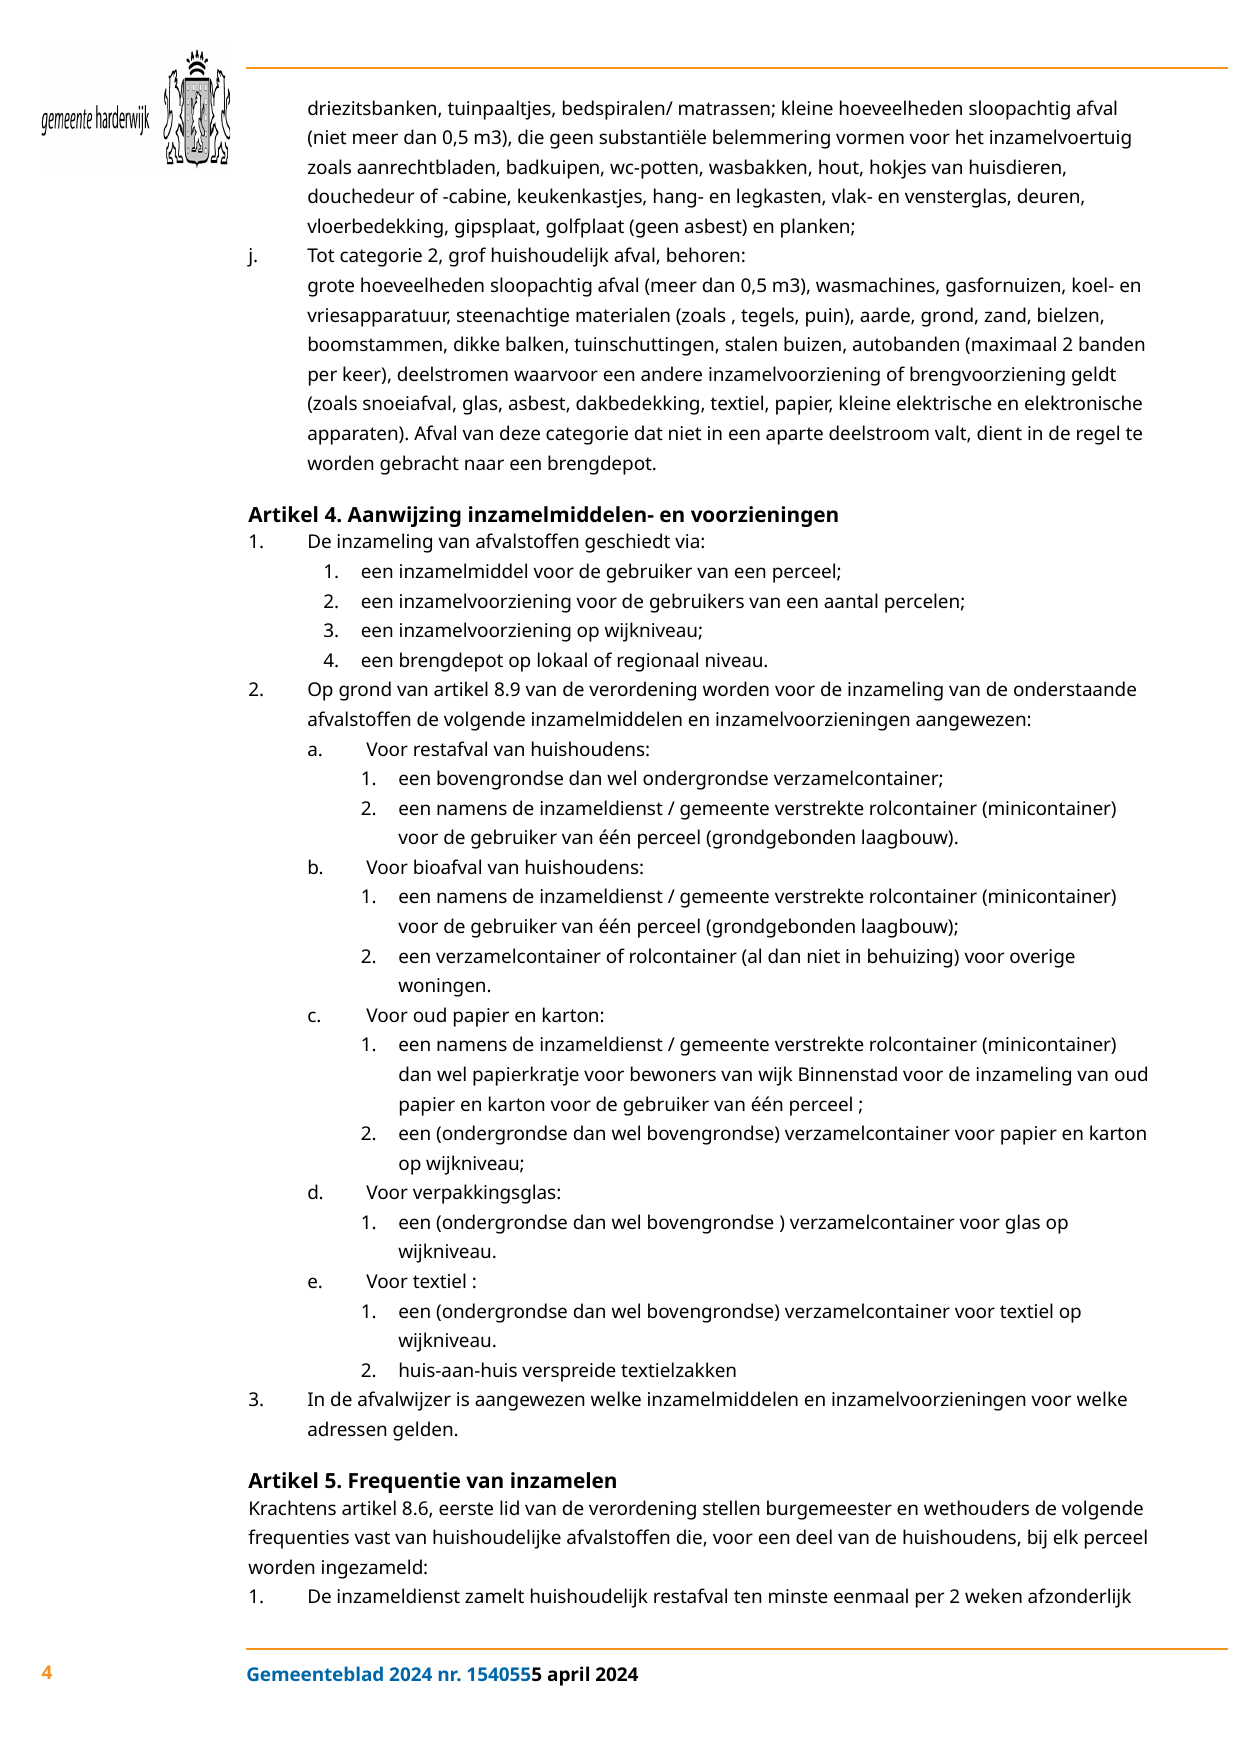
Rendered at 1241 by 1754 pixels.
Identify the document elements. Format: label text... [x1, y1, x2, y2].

list een brengdepot op lokaal of regionaal niveau. [323, 647, 1152, 673]
list Voor oud papier en karton: [307, 1002, 1152, 1028]
picture [41, 47, 231, 172]
text Krachtens artikel 8.6, eerste lid van de verordening stellen burgemeester en wethouders de volgende frequenties vast van huishoudelijke afvalstoffen die, voor een deel van de huishoudens, bij elk perceel worden ingezameld: [248, 1495, 1152, 1580]
list De inzameldienst zamelt huishoudelijk restafval ten minste eenmaal per 2 weken afzonderlijk [248, 1584, 1152, 1609]
list grote hoeveelheden sloopachtig afval (meer dan 0,5 m3), wasmachines, gasfornuizen, koel- en vriesapparatuur, steenachtige materialen (zoals , tegels, puin), aarde, grond, zand, bielzen, boomstammen, dikke balken, tuinschuttingen, stalen buizen, autobanden (maximaal 2 banden per keer), deelstromen waarvoor een andere inzamelvoorziening of brengvoorziening geldt (zoals snoeiafval, glas, asbest, dakbedekking, textiel, papier, kleine elektrische en elektronische apparaten). Afval van deze categorie dat niet in een aparte deelstroom valt, dient in de regel te worden gebracht naar een brengdepot. [248, 272, 1152, 476]
list een namens de inzameldienst / gemeente verstrekte rolcontainer (minicontainer) voor de gebruiker van één perceel (grondgebonden laagbouw); [361, 884, 1152, 939]
list een inzamelvoorziening voor de gebruikers van een aantal percelen; [323, 588, 1152, 613]
text Artikel 4. Aanwijzing inzamelmiddelen- en voorzieningen [248, 500, 1152, 529]
list In de afvalwijzer is aangewezen welke inzamelmiddelen en inzamelvoorzieningen voor welke adressen gelden. [248, 1387, 1152, 1442]
list een (ondergrondse dan wel bovengrondse) verzamelcontainer voor textiel op wijkniveau. [361, 1298, 1152, 1353]
list Op grond van artikel 8.9 van de verordening worden voor de inzameling van de onderstaande afvalstoffen de volgende inzamelmiddelen en inzamelvoorzieningen aangewezen: [248, 677, 1152, 732]
list een bovengrondse dan wel ondergrondse verzamelcontainer; [361, 765, 1152, 791]
list een inzamelvoorziening op wijkniveau; [323, 617, 1152, 643]
list Voor restafval van huishoudens: [307, 736, 1152, 761]
list een (ondergrondse dan wel bovengrondse ) verzamelcontainer voor glas op wijkniveau. [361, 1209, 1152, 1264]
list een inzamelmiddel voor de gebruiker van een perceel; [323, 558, 1152, 584]
list een namens de inzameldienst / gemeente verstrekte rolcontainer (minicontainer) dan wel papierkratje voor bewoners van wijk Binnenstad voor de inzameling van oud papier en karton voor de gebruiker van één perceel ; [361, 1032, 1152, 1116]
list een verzamelcontainer of rolcontainer (al dan niet in behuizing) voor overige woningen. [361, 943, 1152, 998]
text Artikel 5. Frequentie van inzamelen [248, 1467, 1152, 1495]
list Voor bioafval van huishoudens: [307, 854, 1152, 880]
list De inzameling van afvalstoffen geschiedt via: [248, 529, 1152, 554]
list Voor verpakkingsglas: [307, 1179, 1152, 1205]
list driezitsbanken, tuinpaaltjes, bedspiralen/ matrassen; kleine hoeveelheden sloopachtig afval (niet meer dan 0,5 m3), die geen substantiële belemmering vormen voor het inzamelvoertuig zoals aanrechtbladen, badkuipen, wc-potten, wasbakken, hout, hokjes van huisdieren, douchedeur of -cabine, keukenkastjes, hang- en legkasten, vlak- en vensterglas, deuren, vloerbedekking, gipsplaat, golfplaat (geen asbest) en planken; [248, 95, 1152, 239]
list een namens de inzameldienst / gemeente verstrekte rolcontainer (minicontainer) voor de gebruiker van één perceel (grondgebonden laagbouw). [361, 795, 1152, 850]
list Voor textiel : [307, 1268, 1152, 1294]
list Tot categorie 2, grof huishoudelijk afval, behoren: [248, 243, 1152, 268]
list huis-aan-huis verspreide textielzakken [361, 1357, 1152, 1383]
list een (ondergrondse dan wel bovengrondse) verzamelcontainer voor papier en karton op wijkniveau; [361, 1120, 1152, 1176]
